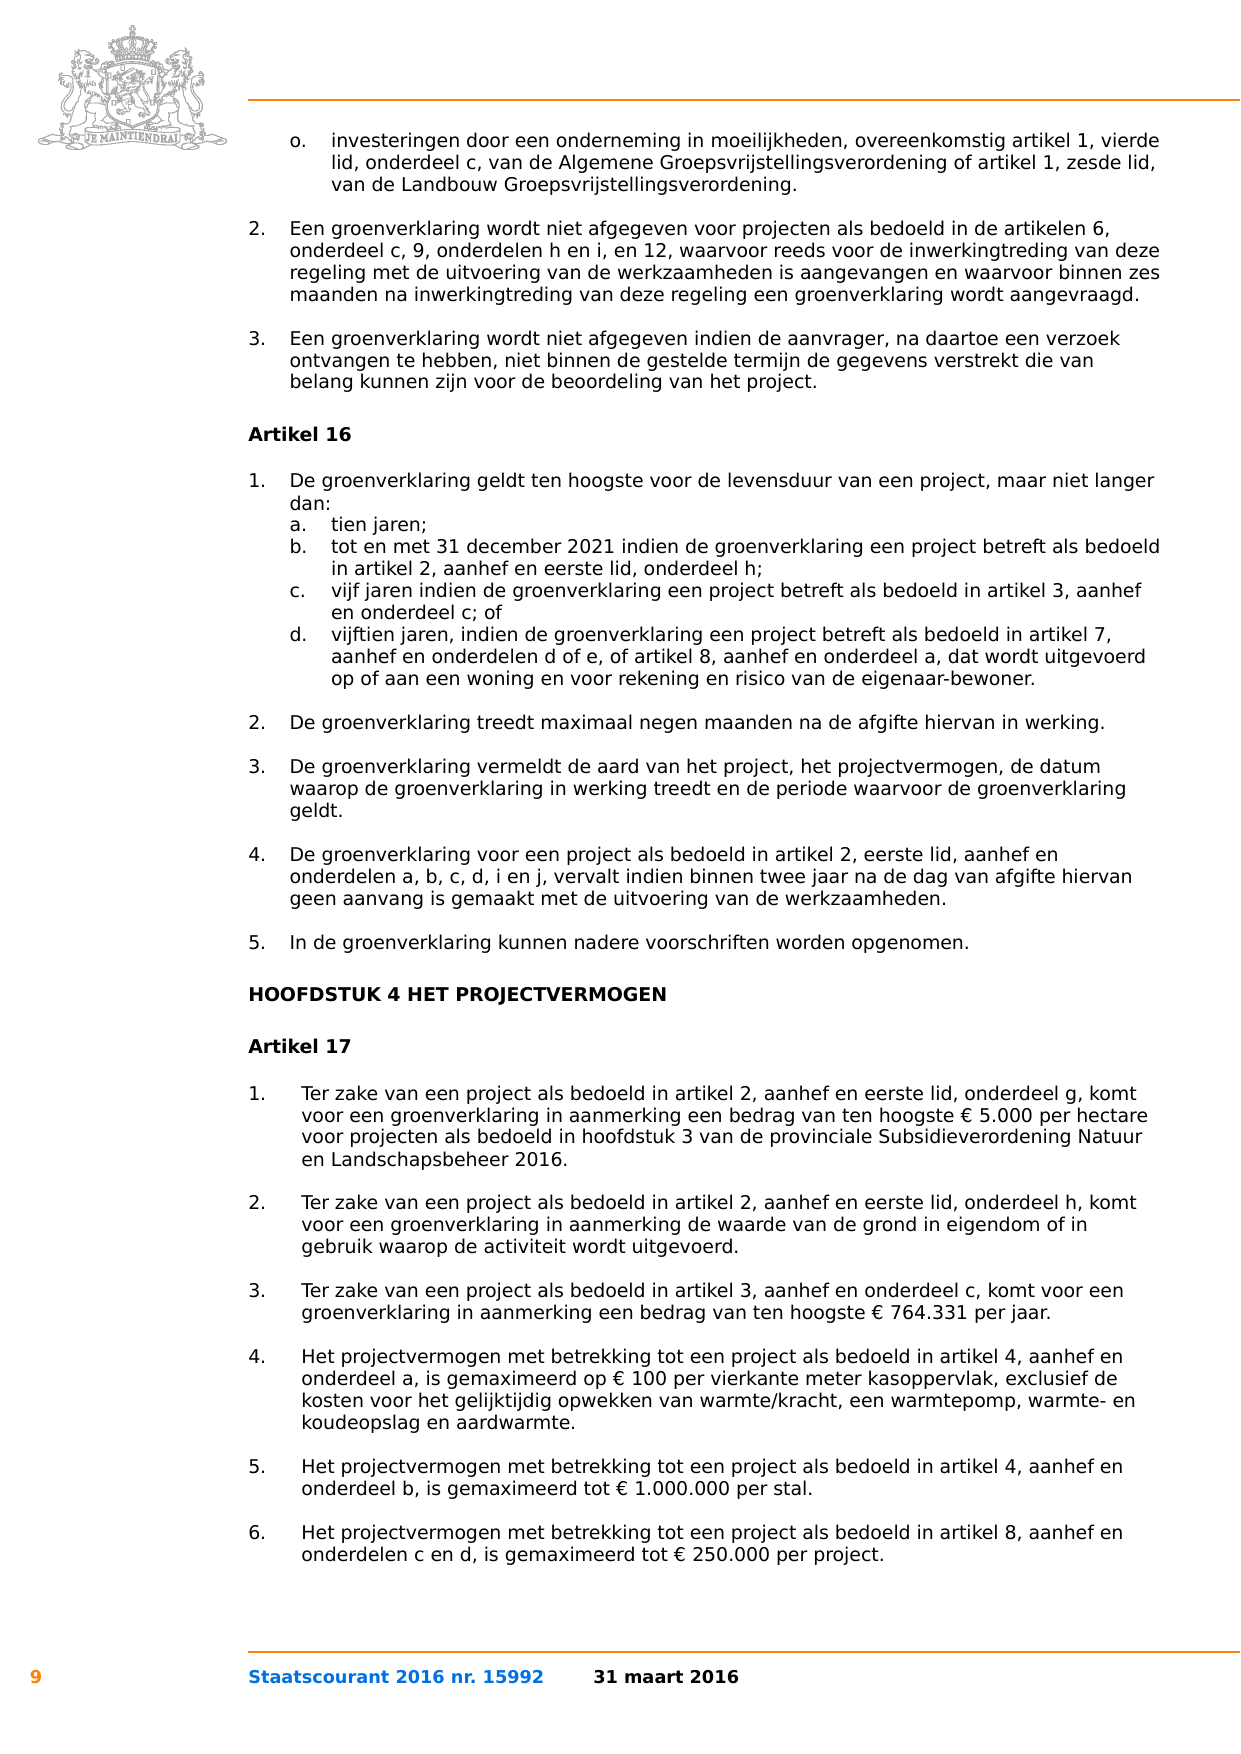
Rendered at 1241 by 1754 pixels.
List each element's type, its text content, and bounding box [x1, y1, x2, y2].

text 6. Het projectvermogen met betrekking tot een project als bedoeld in artikel 8, aanhef en onderdelen c en d, is gemaximeerd tot € 250.000 per project. [248, 1522, 1163, 1566]
text o. investeringen door een onderneming in moeilijkheden, overeenkomstig artikel 1, vierde lid, onderdeel c, van de Algemene Groepsvrijstellingsverordening of artikel 1, zesde lid, van de Landbouw Groepsvrijstellingsverordening. [289, 130, 1163, 196]
text 2. Ter zake van een project als bedoeld in artikel 2, aanhef en eerste lid, onderdeel h, komt voor een groenverklaring in aanmerking de waarde van de grond in eigendom of in gebruik waarop de activiteit wordt uitgevoerd. [248, 1192, 1163, 1258]
text a. tien jaren; [289, 514, 1163, 536]
text 3. Ter zake van een project als bedoeld in artikel 3, aanhef en onderdeel c, komt voor een groenverklaring in aanmerking een bedrag van ten hoogste € 764.331 per jaar. [248, 1280, 1163, 1324]
text c. vijf jaren indien de groenverklaring een project betreft als bedoeld in artikel 3, aanhef en onderdeel c; of [289, 580, 1163, 624]
text 3. Een groenverklaring wordt niet afgegeven indien de aanvrager, na daartoe een verzoek ontvangen te hebben, niet binnen de gestelde termijn de gegevens verstrekt die van belang kunnen zijn voor de beoordeling van het project. [248, 327, 1163, 393]
text 5. In de groenverklaring kunnen nadere voorschriften worden opgenomen. [248, 932, 1163, 953]
text 3. De groenverklaring vermeldt de aard van het project, het projectvermogen, de datum waarop de groenverklaring in werking treedt en de periode waarvoor de groenverklaring geldt. [248, 756, 1163, 822]
text 2. De groenverklaring treedt maximaal negen maanden na de afgifte hiervan in werking. [248, 712, 1163, 734]
subtitle Artikel 17 [248, 1036, 1163, 1057]
subtitle Artikel 16 [248, 423, 1163, 445]
text 4. De groenverklaring voor een project als bedoeld in artikel 2, eerste lid, aanhef en onderdelen a, b, c, d, i en j, vervalt indien binnen twee jaar na de dag van afgifte hiervan geen aanvang is gemaakt met de uitvoering van de werkzaamheden. [248, 844, 1163, 910]
text 4. Het projectvermogen met betrekking tot een project als bedoeld in artikel 4, aanhef en onderdeel a, is gemaximeerd op € 100 per vierkante meter kasoppervlak, exclusief de kosten voor het gelijktijdig opwekken van warmte/kracht, een warmtepomp, warmte- en koudeopslag en aardwarmte. [248, 1346, 1163, 1434]
text 1. Ter zake van een project als bedoeld in artikel 2, aanhef en eerste lid, onderdeel g, komt voor een groenverklaring in aanmerking een bedrag van ten hoogste € 5.000 per hectare voor projecten als bedoeld in hoofdstuk 3 van de provinciale Subsidieverordening Natuur en Landschapsbeheer 2016. [248, 1082, 1163, 1170]
text 5. Het projectvermogen met betrekking tot een project als bedoeld in artikel 4, aanhef en onderdeel b, is gemaximeerd tot € 1.000.000 per stal. [248, 1456, 1163, 1500]
text 2. Een groenverklaring wordt niet afgegeven voor projecten als bedoeld in de artikelen 6, onderdeel c, 9, onderdelen h en i, en 12, waarvoor reeds voor de inwerkingtreding van deze regeling met de uitvoering van de werkzaamheden is aangevangen en waarvoor binnen zes maanden na inwerkingtreding van deze regeling een groenverklaring wordt aangevraagd. [248, 218, 1163, 306]
picture [38, 25, 227, 150]
text b. tot en met 31 december 2021 indien de groenverklaring een project betreft als bedoeld in artikel 2, aanhef en eerste lid, onderdeel h; [289, 536, 1163, 580]
subtitle HOOFDSTUK 4 HET PROJECTVERMOGEN [248, 983, 1163, 1006]
text d. vijftien jaren, indien de groenverklaring een project betreft als bedoeld in artikel 7, aanhef en onderdelen d of e, of artikel 8, aanhef en onderdeel a, dat wordt uitgevoerd op of aan een woning en voor rekening en risico van de eigenaar-bewoner. [289, 624, 1163, 690]
text 1. De groenverklaring geldt ten hoogste voor de levensduur van een project, maar niet langer dan: [248, 470, 1163, 514]
